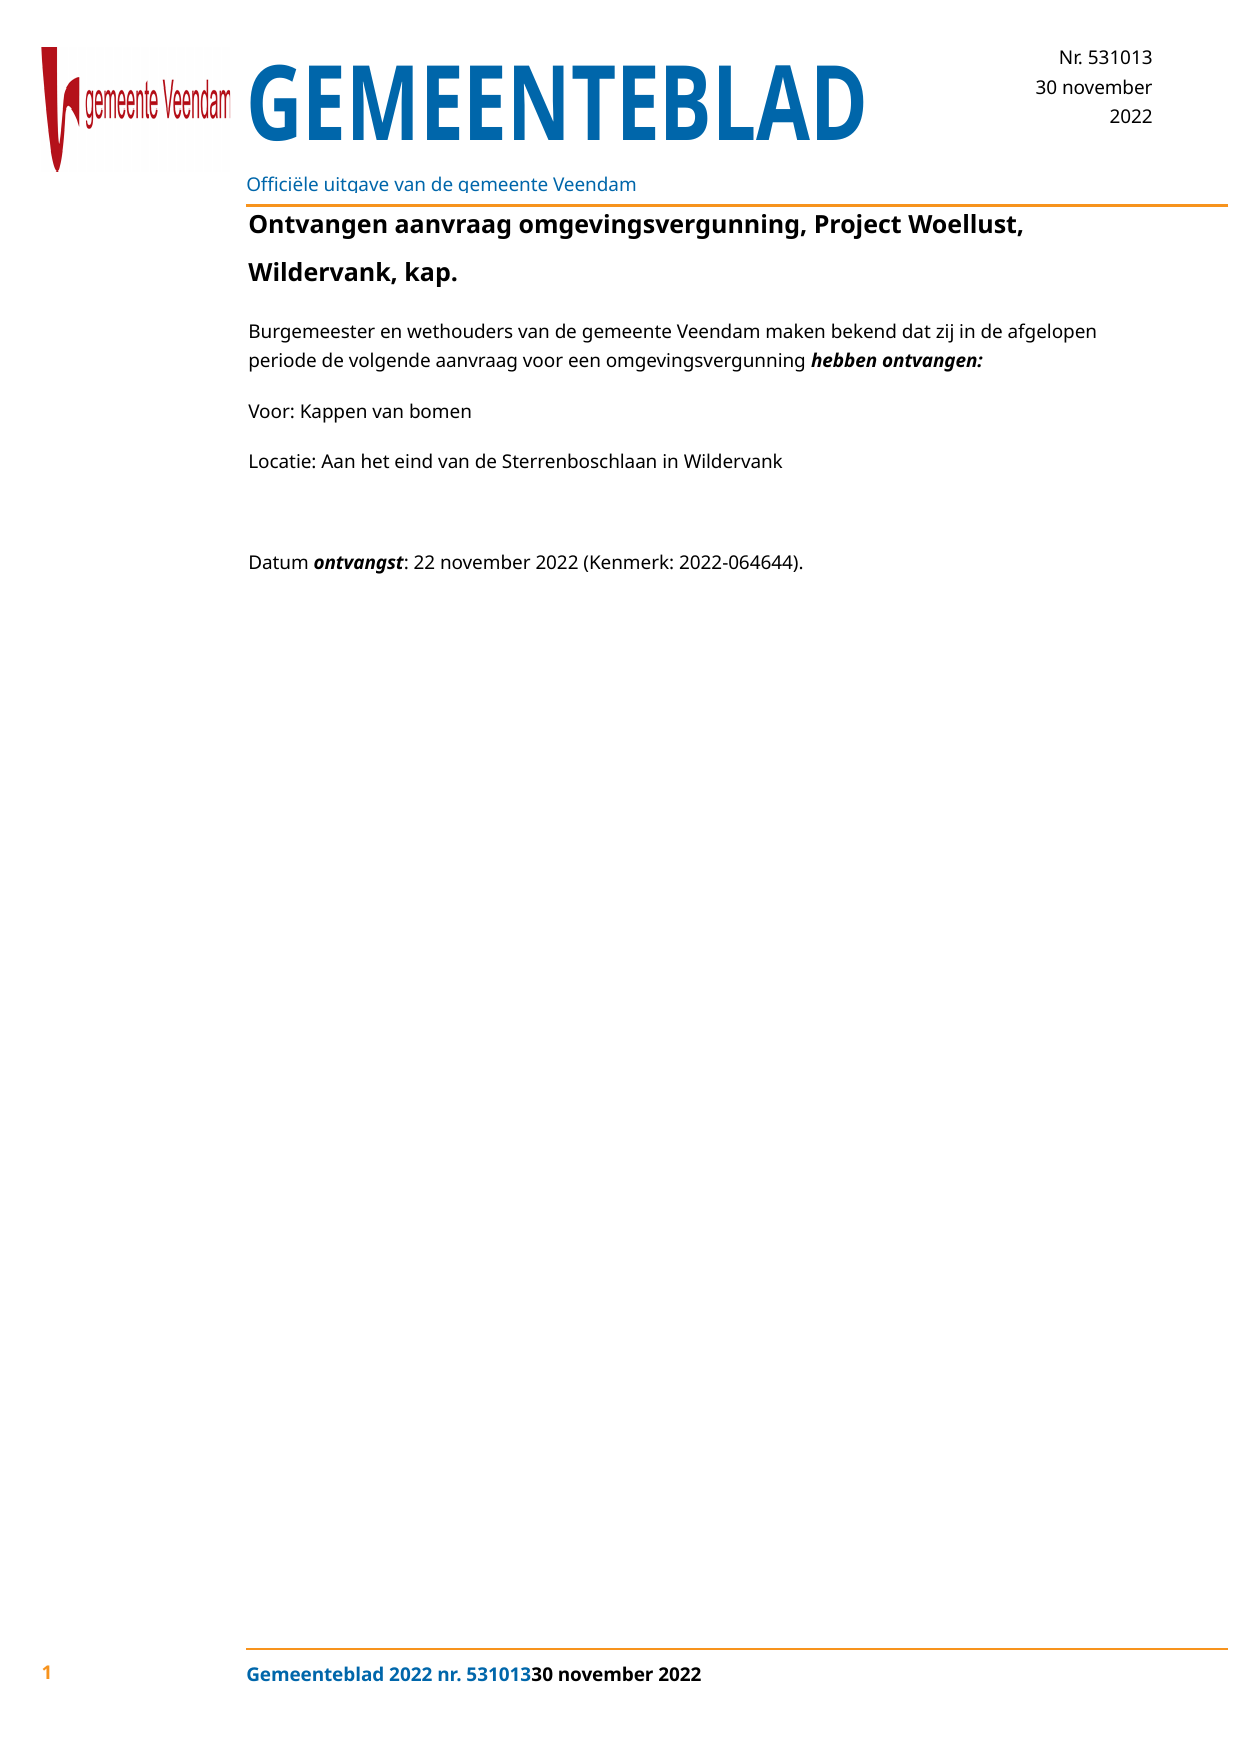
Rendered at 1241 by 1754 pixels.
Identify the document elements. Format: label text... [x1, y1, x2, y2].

text Burgemeester en wethouders van de gemeente Veendam maken bekend dat zij in de afgelopen periode de volgende aanvraag voor een omgevingsvergunning hebben ontvangen: [248, 318, 1152, 373]
text Datum ontvangst: 22 november 2022 (Kenmerk: 2022-064644). [248, 549, 1152, 575]
text Voor: Kappen van bomen [248, 398, 1152, 424]
text Locatie: Aan het eind van de Sterrenboschlaan in Wildervank [248, 448, 1152, 474]
picture [41, 47, 231, 172]
text Ontvangen aanvraag omgevingsvergunning, Project Woellust, Wildervank, kap. [248, 207, 1152, 288]
